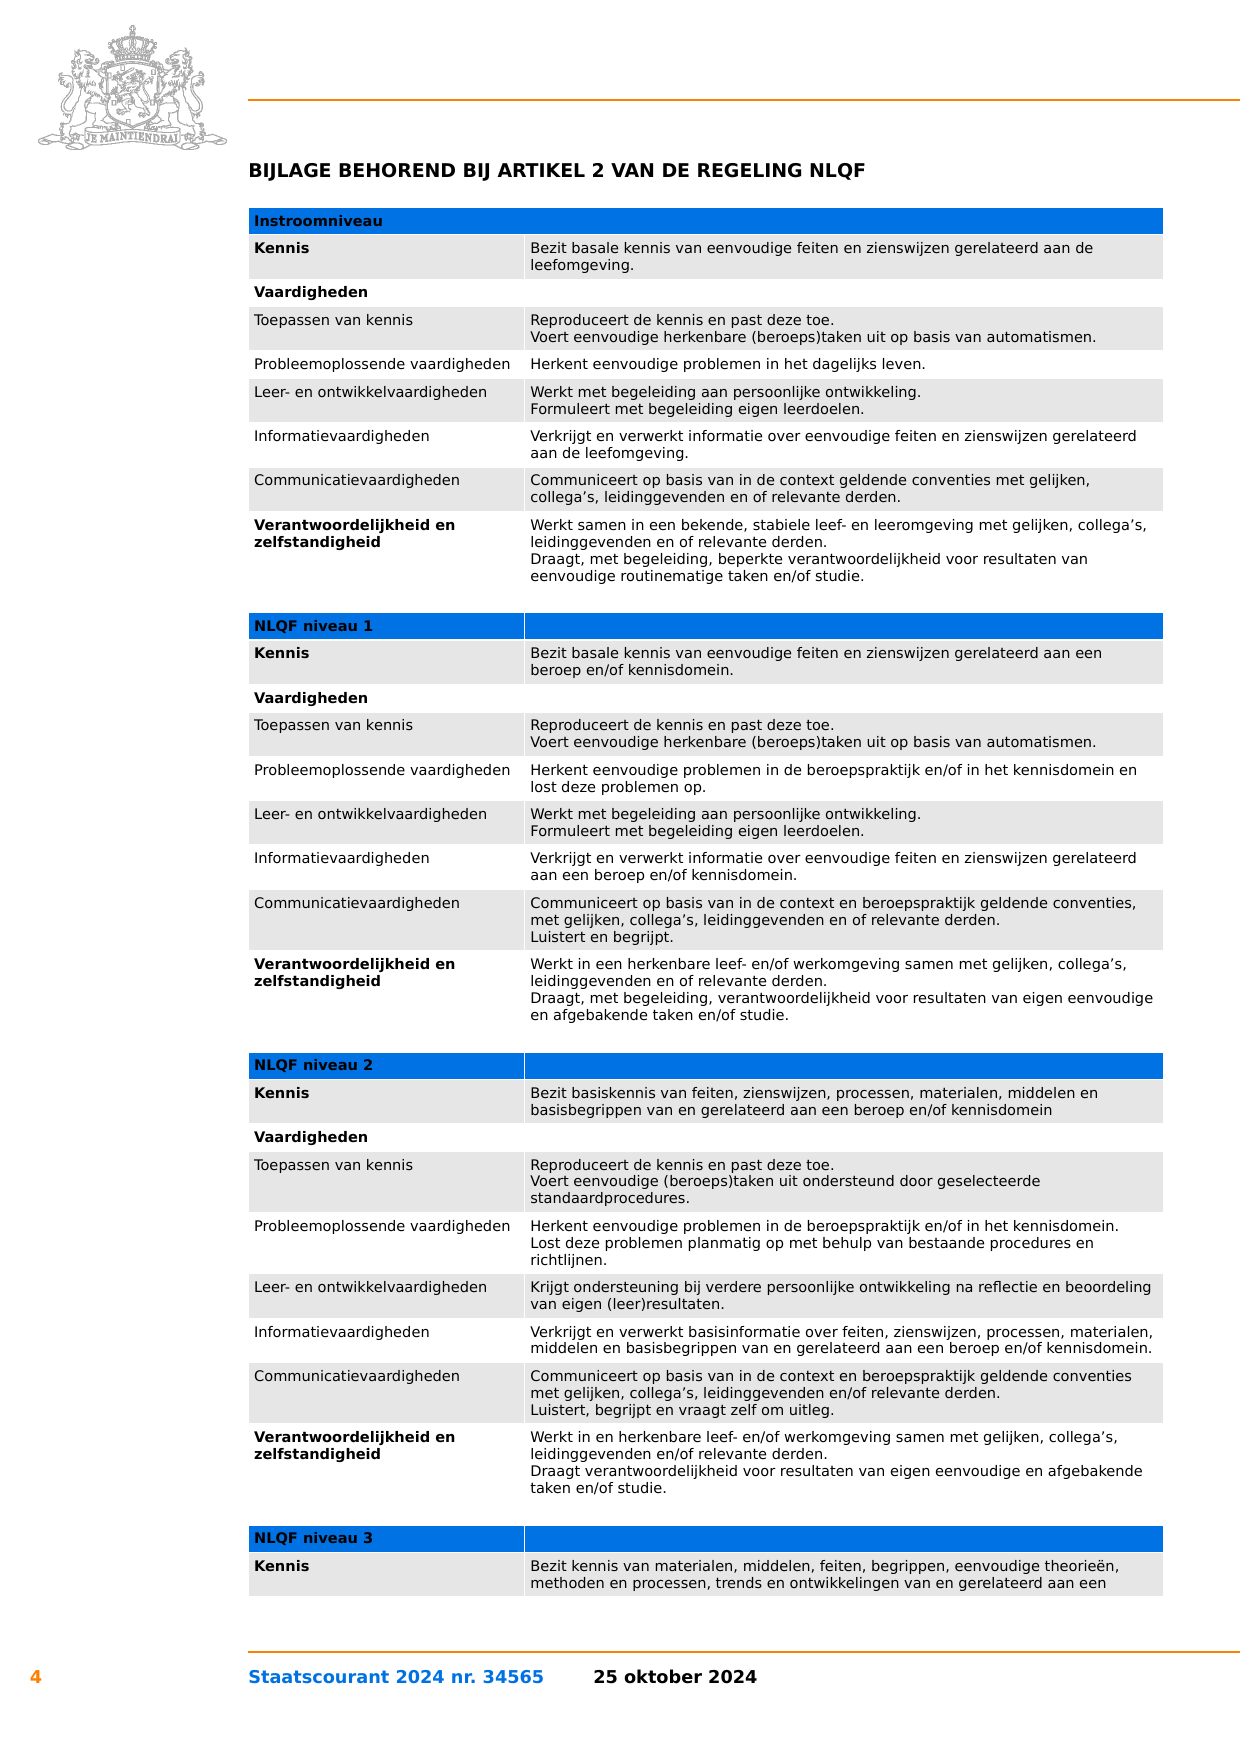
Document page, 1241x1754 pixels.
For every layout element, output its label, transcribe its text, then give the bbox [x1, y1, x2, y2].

table_cell Verantwoordelijkheid en zelfstandigheid [249, 512, 524, 589]
table_cell Werkt met begeleiding aan persoonlijke ontwikkeling. Formuleert met begeleiding eigen leerdoelen. [525, 801, 1163, 844]
table_cell Leer- en ontwikkelvaardigheden [249, 1274, 524, 1318]
table_cell Kennis [249, 235, 524, 279]
table_cell Toepassen van kennis [249, 307, 524, 350]
table_cell Informatievaardigheden [249, 846, 524, 889]
table_cell Herkent eenvoudige problemen in het dagelijks leven. [525, 351, 1163, 378]
table_cell Leer- en ontwikkelvaardigheden [249, 379, 524, 422]
subtitle BIJLAGE BEHOREND BIJ ARTIKEL 2 VAN DE REGELING NLQF [248, 160, 1163, 182]
table_cell Probleemoplossende vaardigheden [249, 351, 524, 378]
table_header [525, 1526, 1163, 1552]
table_cell Leer- en ontwikkelvaardigheden [249, 801, 524, 844]
table_cell Reproduceert de kennis en past deze toe. Voert eenvoudige herkenbare (beroeps)taken uit op basis van automatismen. [525, 713, 1163, 756]
table_cell Werkt samen in een bekende, stabiele leef- en leeromgeving met gelijken, collega’s, leidinggevenden en of relevante derden. Draagt, met begeleiding, beperkte verantwoordelijkheid voor resultaten van eenvoudige routinematige taken en/of studie. [525, 512, 1163, 589]
table_cell [525, 1124, 1163, 1151]
table_cell Verantwoordelijkheid en zelfstandigheid [249, 1425, 524, 1502]
table_cell Communiceert op basis van in de context geldende conventies met gelijken, collega’s, leidinggevenden en of relevante derden. [525, 468, 1163, 511]
table_cell Vaardigheden [249, 685, 524, 711]
table_header NLQF niveau 1 [249, 613, 524, 639]
table_cell Verantwoordelijkheid en zelfstandigheid [249, 951, 524, 1028]
table_cell Vaardigheden [249, 280, 524, 306]
table_cell Verkrijgt en verwerkt informatie over eenvoudige feiten en zienswijzen gerelateerd aan de leefomgeving. [525, 423, 1163, 467]
table_cell Verkrijgt en verwerkt informatie over eenvoudige feiten en zienswijzen gerelateerd aan een beroep en/of kennisdomein. [525, 846, 1163, 889]
table_cell Probleemoplossende vaardigheden [249, 757, 524, 800]
table_cell Kennis [249, 641, 524, 684]
table_header [525, 613, 1163, 639]
table_cell Bezit basale kennis van eenvoudige feiten en zienswijzen gerelateerd aan een beroep en/of kennisdomein. [525, 641, 1163, 684]
table_cell Toepassen van kennis [249, 1152, 524, 1212]
table_cell [525, 685, 1163, 711]
table_cell Bezit basiskennis van feiten, zienswijzen, processen, materialen, middelen en basisbegrippen van en gerelateerd aan een beroep en/of kennisdomein [525, 1080, 1163, 1123]
table_cell Bezit basale kennis van eenvoudige feiten en zienswijzen gerelateerd aan de leefomgeving. [525, 235, 1163, 279]
table_cell Informatievaardigheden [249, 1319, 524, 1362]
table_cell Communicatievaardigheden [249, 468, 524, 511]
table_cell [525, 280, 1163, 306]
table_cell Werkt met begeleiding aan persoonlijke ontwikkeling. Formuleert met begeleiding eigen leerdoelen. [525, 379, 1163, 422]
table_header [525, 1053, 1163, 1079]
table_cell Kennis [249, 1553, 524, 1596]
table_cell Herkent eenvoudige problemen in de beroepspraktijk en/of in het kennisdomein. Lost deze problemen planmatig op met behulp van bestaande procedures en richtlijnen. [525, 1213, 1163, 1273]
table_header Instroomniveau [249, 208, 1163, 234]
picture [38, 25, 227, 150]
table_cell Kennis [249, 1080, 524, 1123]
table_cell Communicatievaardigheden [249, 890, 524, 950]
table_cell Communicatievaardigheden [249, 1363, 524, 1423]
table_cell Bezit kennis van materialen, middelen, feiten, begrippen, eenvoudige theorieën, methoden en processen, trends en ontwikkelingen van en gerelateerd aan een [525, 1553, 1163, 1596]
table_cell Reproduceert de kennis en past deze toe. Voert eenvoudige herkenbare (beroeps)taken uit op basis van automatismen. [525, 307, 1163, 350]
table_cell Werkt in en herkenbare leef- en/of werkomgeving samen met gelijken, collega’s, leidinggevenden en/of relevante derden. Draagt verantwoordelijkheid voor resultaten van eigen eenvoudige en afgebakende taken en/of studie. [525, 1425, 1163, 1502]
table_cell Probleemoplossende vaardigheden [249, 1213, 524, 1273]
table_cell Verkrijgt en verwerkt basisinformatie over feiten, zienswijzen, processen, materialen, middelen en basisbegrippen van en gerelateerd aan een beroep en/of kennisdomein. [525, 1319, 1163, 1362]
table_header NLQF niveau 2 [249, 1053, 524, 1079]
table_header NLQF niveau 3 [249, 1526, 524, 1552]
table_cell Communiceert op basis van in de context en beroepspraktijk geldende conventies, met gelijken, collega’s, leidinggevenden en of relevante derden. Luistert en begrijpt. [525, 890, 1163, 950]
table_cell Communiceert op basis van in de context en beroepspraktijk geldende conventies met gelijken, collega’s, leidinggevenden en/of relevante derden. Luistert, begrijpt en vraagt zelf om uitleg. [525, 1363, 1163, 1423]
table_cell Herkent eenvoudige problemen in de beroepspraktijk en/of in het kennisdomein en lost deze problemen op. [525, 757, 1163, 800]
table_cell Toepassen van kennis [249, 713, 524, 756]
table_cell Vaardigheden [249, 1124, 524, 1151]
table_cell Reproduceert de kennis en past deze toe. Voert eenvoudige (beroeps)taken uit ondersteund door geselecteerde standaardprocedures. [525, 1152, 1163, 1212]
table_cell Informatievaardigheden [249, 423, 524, 467]
table_cell Krijgt ondersteuning bij verdere persoonlijke ontwikkeling na reflectie en beoordeling van eigen (leer)resultaten. [525, 1274, 1163, 1318]
table_cell Werkt in een herkenbare leef- en/of werkomgeving samen met gelijken, collega’s, leidinggevenden en of relevante derden. Draagt, met begeleiding, verantwoordelijkheid voor resultaten van eigen eenvoudige en afgebakende taken en/of studie. [525, 951, 1163, 1028]
